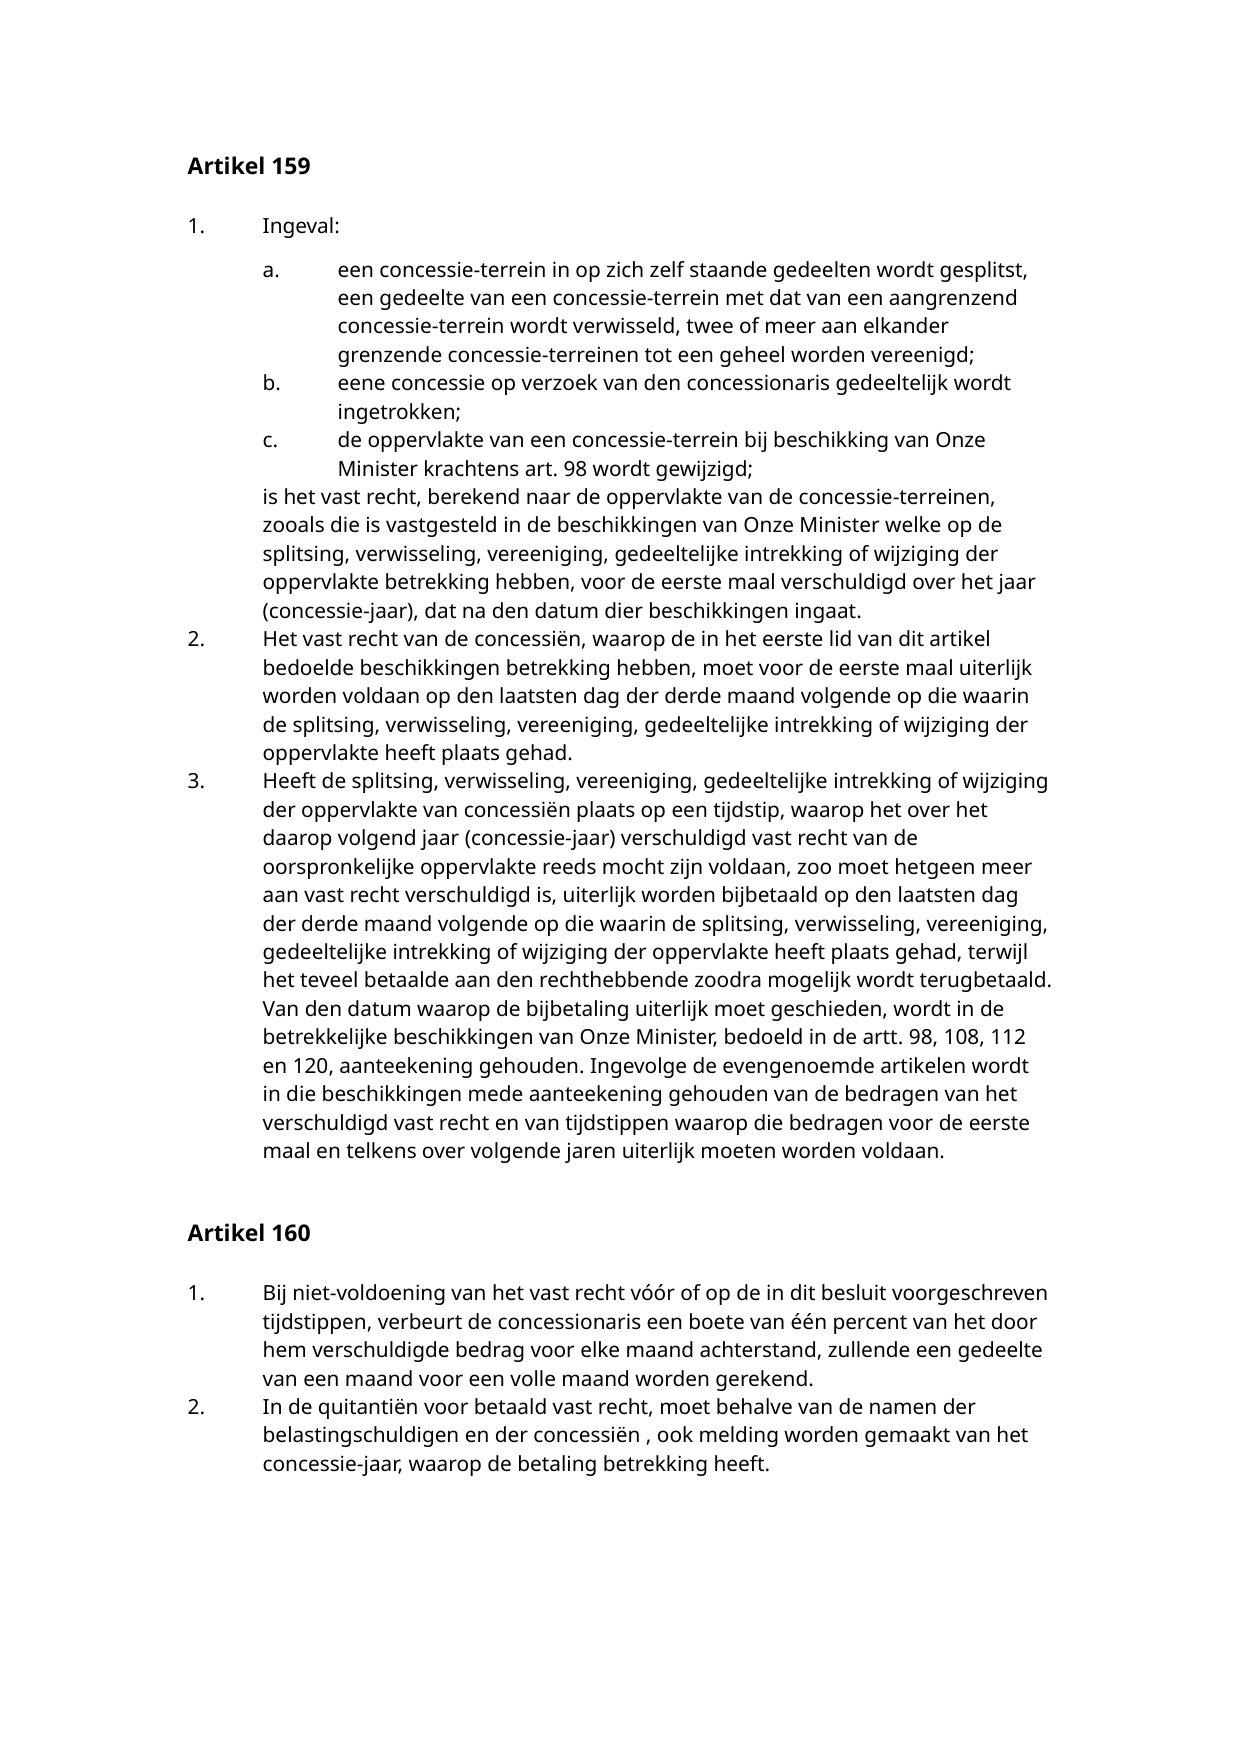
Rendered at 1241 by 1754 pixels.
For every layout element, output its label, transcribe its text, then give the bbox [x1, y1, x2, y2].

list In de quitantiën voor betaald vast recht, moet behalve van de namen der belastingschuldigen en der concessiën , ook melding worden gemaakt van het concessie-jaar, waarop de betaling betrekking heeft. [187, 1392, 1053, 1477]
subtitle Artikel 159 [187, 150, 1053, 181]
list Heeft de splitsing, verwisseling, vereeniging, gedeeltelijke intrekking of wijziging der oppervlakte van concessiën plaats op een tijdstip, waarop het over het daarop volgend jaar (concessie-jaar) verschuldigd vast recht van de oorspronkelijke oppervlakte reeds mocht zijn voldaan, zoo moet hetgeen meer aan vast recht verschuldigd is, uiterlijk worden bijbetaald op den laatsten dag der derde maand volgende op die waarin de splitsing, verwisseling, vereeniging, gedeeltelijke intrekking of wijziging der oppervlakte heeft plaats gehad, terwijl het teveel betaalde aan den rechthebbende zoodra mogelijk wordt terugbetaald. Van den datum waarop de bijbetaling uiterlijk moet geschieden, wordt in de betrekkelijke beschikkingen van Onze Minister, bedoeld in de artt. 98, 108, 112 en 120, aanteekening gehouden. Ingevolge de evengenoemde artikelen wordt in die beschikkingen mede aanteekening gehouden van de bedragen van het verschuldigd vast recht en van tijdstippen waarop die bedragen voor de eerste maal en telkens over volgende jaren uiterlijk moeten worden voldaan. [187, 767, 1053, 1165]
list eene concessie op verzoek van den concessionaris gedeeltelijk wordt ingetrokken; [262, 368, 1053, 425]
list Ingeval: [187, 211, 1053, 240]
list een concessie-terrein in op zich zelf staande gedeelten wordt gesplitst, een gedeelte van een concessie-terrein met dat van een aangrenzend concessie-terrein wordt verwisseld, twee of meer aan elkander grenzende concessie-terreinen tot een geheel worden vereenigd; [262, 255, 1053, 368]
list Het vast recht van de concessiën, waarop de in het eerste lid van dit artikel bedoelde beschikkingen betrekking hebben, moet voor de eerste maal uiterlijk worden voldaan op den laatsten dag der derde maand volgende op die waarin de splitsing, verwisseling, vereeniging, gedeeltelijke intrekking of wijziging der oppervlakte heeft plaats gehad. [187, 624, 1053, 767]
list is het vast recht, berekend naar de oppervlakte van de concessie-terreinen, zooals die is vastgesteld in de beschikkingen van Onze Minister welke op de splitsing, verwisseling, vereeniging, gedeeltelijke intrekking of wijziging der oppervlakte betrekking hebben, voor de eerste maal verschuldigd over het jaar (concessie-jaar), dat na den datum dier beschikkingen ingaat. [187, 482, 1053, 624]
list Bij niet-voldoening van het vast recht vóór of op de in dit besluit voorgeschreven tijdstippen, verbeurt de concessionaris een boete van één percent van het door hem verschuldigde bedrag voor elke maand achterstand, zullende een gedeelte van een maand voor een volle maand worden gerekend. [187, 1278, 1053, 1392]
list de oppervlakte van een concessie-terrein bij beschikking van Onze Minister krachtens art. 98 wordt gewijzigd; [262, 425, 1053, 482]
subtitle Artikel 160 [187, 1217, 1053, 1248]
